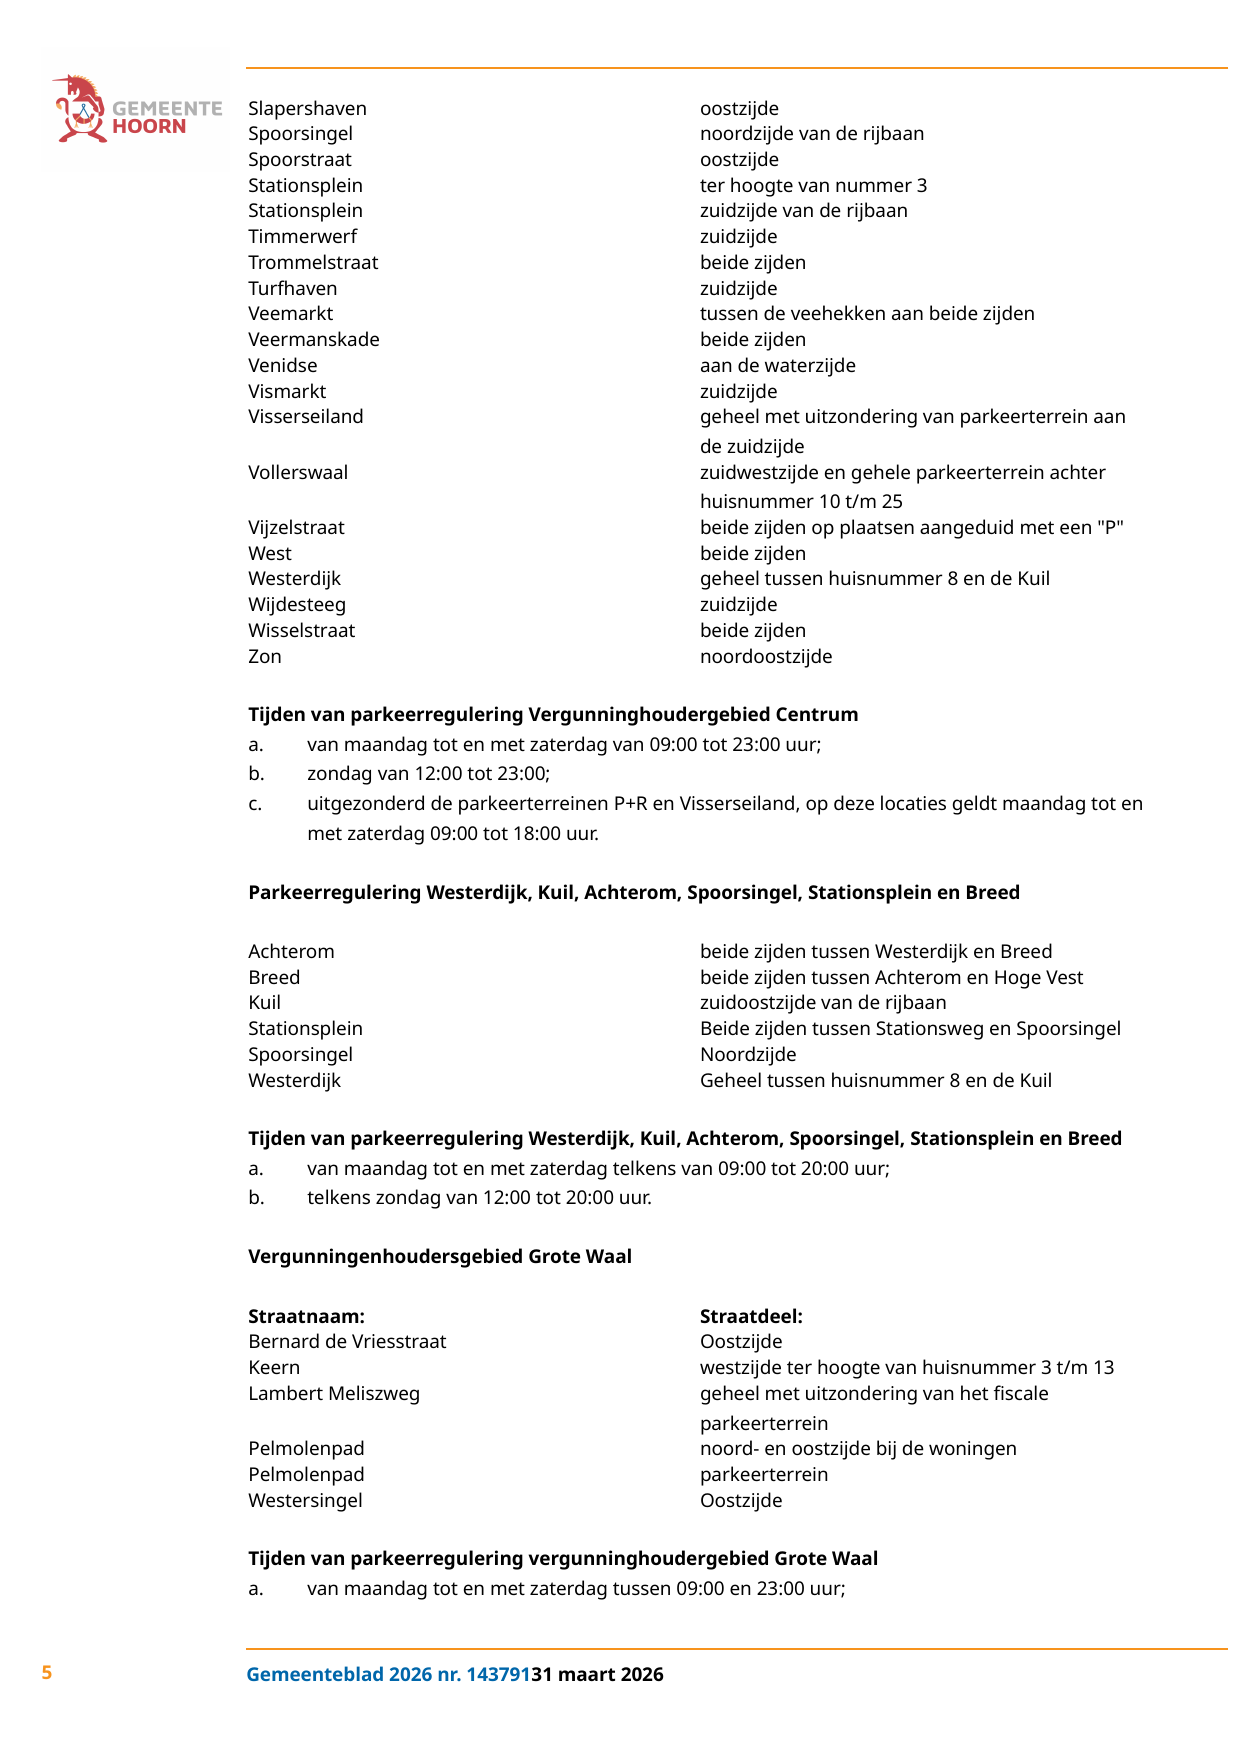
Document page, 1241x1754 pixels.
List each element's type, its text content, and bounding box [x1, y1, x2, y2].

table_cell Stationsplein [248, 1015, 700, 1041]
table_cell noordzijde van de rijbaan [700, 121, 1152, 146]
list van maandag tot en met zaterdag telkens van 09:00 tot 20:00 uur; [248, 1155, 1152, 1181]
table_header Straatnaam: [248, 1303, 700, 1329]
table_cell Geheel tussen huisnummer 8 en de Kuil [700, 1067, 1152, 1092]
table_cell zuidzijde [700, 275, 1152, 301]
table_cell aan de waterzijde [700, 352, 1152, 378]
table_cell beide zijden [700, 326, 1152, 352]
table_cell Breed [248, 964, 700, 989]
table_cell Kuil [248, 990, 700, 1015]
table_cell noordoostzijde [700, 643, 1152, 668]
text Tijden van parkeerregulering Westerdijk, Kuil, Achterom, Spoorsingel, Stationsplein en Breed [248, 1125, 1152, 1151]
table_cell geheel met uitzondering van het fiscale parkeerterrein [700, 1380, 1152, 1435]
table_cell Noordzijde [700, 1041, 1152, 1067]
table_cell Oostzijde [700, 1329, 1152, 1354]
table_cell West [248, 540, 700, 566]
table_cell Trommelstraat [248, 249, 700, 275]
table_cell Vijzelstraat [248, 514, 700, 540]
list van maandag tot en met zaterdag van 09:00 tot 23:00 uur; [248, 731, 1152, 757]
table_cell Bernard de Vriesstraat [248, 1329, 700, 1354]
table_cell beide zijden op plaatsen aangeduid met een "P" [700, 514, 1152, 540]
table_cell Spoorsingel [248, 121, 700, 146]
text Parkeerregulering Westerdijk, Kuil, Achterom, Spoorsingel, Stationsplein en Breed [248, 879, 1152, 904]
table_cell oostzijde [700, 95, 1152, 121]
table_cell beide zijden [700, 617, 1152, 643]
table_cell Spoorsingel [248, 1041, 700, 1067]
table_cell zuidzijde van de rijbaan [700, 198, 1152, 223]
table_cell Pelmolenpad [248, 1461, 700, 1487]
table_cell oostzijde [700, 146, 1152, 172]
table_cell noord- en oostzijde bij de woningen [700, 1435, 1152, 1461]
table_cell beide zijden tussen Achterom en Hoge Vest [700, 964, 1152, 989]
table_cell Timmerwerf [248, 224, 700, 249]
table_cell Vismarkt [248, 378, 700, 403]
table_cell zuidzijde [700, 378, 1152, 403]
table_cell Stationsplein [248, 198, 700, 223]
list zondag van 12:00 tot 23:00; [248, 761, 1152, 786]
table_cell Wijdesteeg [248, 591, 700, 617]
table_cell ter hoogte van nummer 3 [700, 172, 1152, 198]
picture [41, 47, 231, 172]
table_cell Pelmolenpad [248, 1435, 700, 1461]
table_header beide zijden tussen Westerdijk en Breed [700, 938, 1152, 964]
table_cell Veermanskade [248, 326, 700, 352]
table_cell Slapershaven [248, 95, 700, 121]
table_cell westzijde ter hoogte van huisnummer 3 t/m 13 [700, 1354, 1152, 1380]
table_cell Visserseiland [248, 404, 700, 459]
table_cell Wisselstraat [248, 617, 700, 643]
table_cell zuidzijde [700, 591, 1152, 617]
text Vergunningenhoudersgebied Grote Waal [248, 1244, 1152, 1269]
table_cell Stationsplein [248, 172, 700, 198]
table_cell tussen de veehekken aan beide zijden [700, 301, 1152, 326]
table_cell Zon [248, 643, 700, 668]
table_cell Westerdijk [248, 566, 700, 591]
table_cell Venidse [248, 352, 700, 378]
table_cell Westerdijk [248, 1067, 700, 1092]
table_cell geheel tussen huisnummer 8 en de Kuil [700, 566, 1152, 591]
table_cell Westersingel [248, 1487, 700, 1513]
table_cell parkeerterrein [700, 1461, 1152, 1487]
table_cell Lambert Meliszweg [248, 1380, 700, 1435]
table_cell Oostzijde [700, 1487, 1152, 1513]
text Tijden van parkeerregulering vergunninghoudergebied Grote Waal [248, 1545, 1152, 1571]
table_cell beide zijden [700, 540, 1152, 566]
table_cell Keern [248, 1354, 700, 1380]
table_cell zuidwestzijde en gehele parkeerterrein achter huisnummer 10 t/m 25 [700, 459, 1152, 514]
table_cell zuidzijde [700, 224, 1152, 249]
table_cell Veemarkt [248, 301, 700, 326]
table_cell Spoorstraat [248, 146, 700, 172]
text Tijden van parkeerregulering Vergunninghoudergebied Centrum [248, 701, 1152, 727]
table_cell beide zijden [700, 249, 1152, 275]
table_cell Beide zijden tussen Stationsweg en Spoorsingel [700, 1015, 1152, 1041]
table_header Achterom [248, 938, 700, 964]
table_cell Turfhaven [248, 275, 700, 301]
table_cell Vollerswaal [248, 459, 700, 514]
table_header Straatdeel: [700, 1303, 1152, 1329]
list van maandag tot en met zaterdag tussen 09:00 en 23:00 uur; [248, 1575, 1152, 1601]
list telkens zondag van 12:00 tot 20:00 uur. [248, 1184, 1152, 1210]
table_cell zuidoostzijde van de rijbaan [700, 990, 1152, 1015]
list uitgezonderd de parkeerterreinen P+R en Visserseiland, op deze locaties geldt maandag tot en met zaterdag 09:00 tot 18:00 uur. [248, 790, 1152, 845]
table_cell geheel met uitzondering van parkeerterrein aan de zuidzijde [700, 404, 1152, 459]
